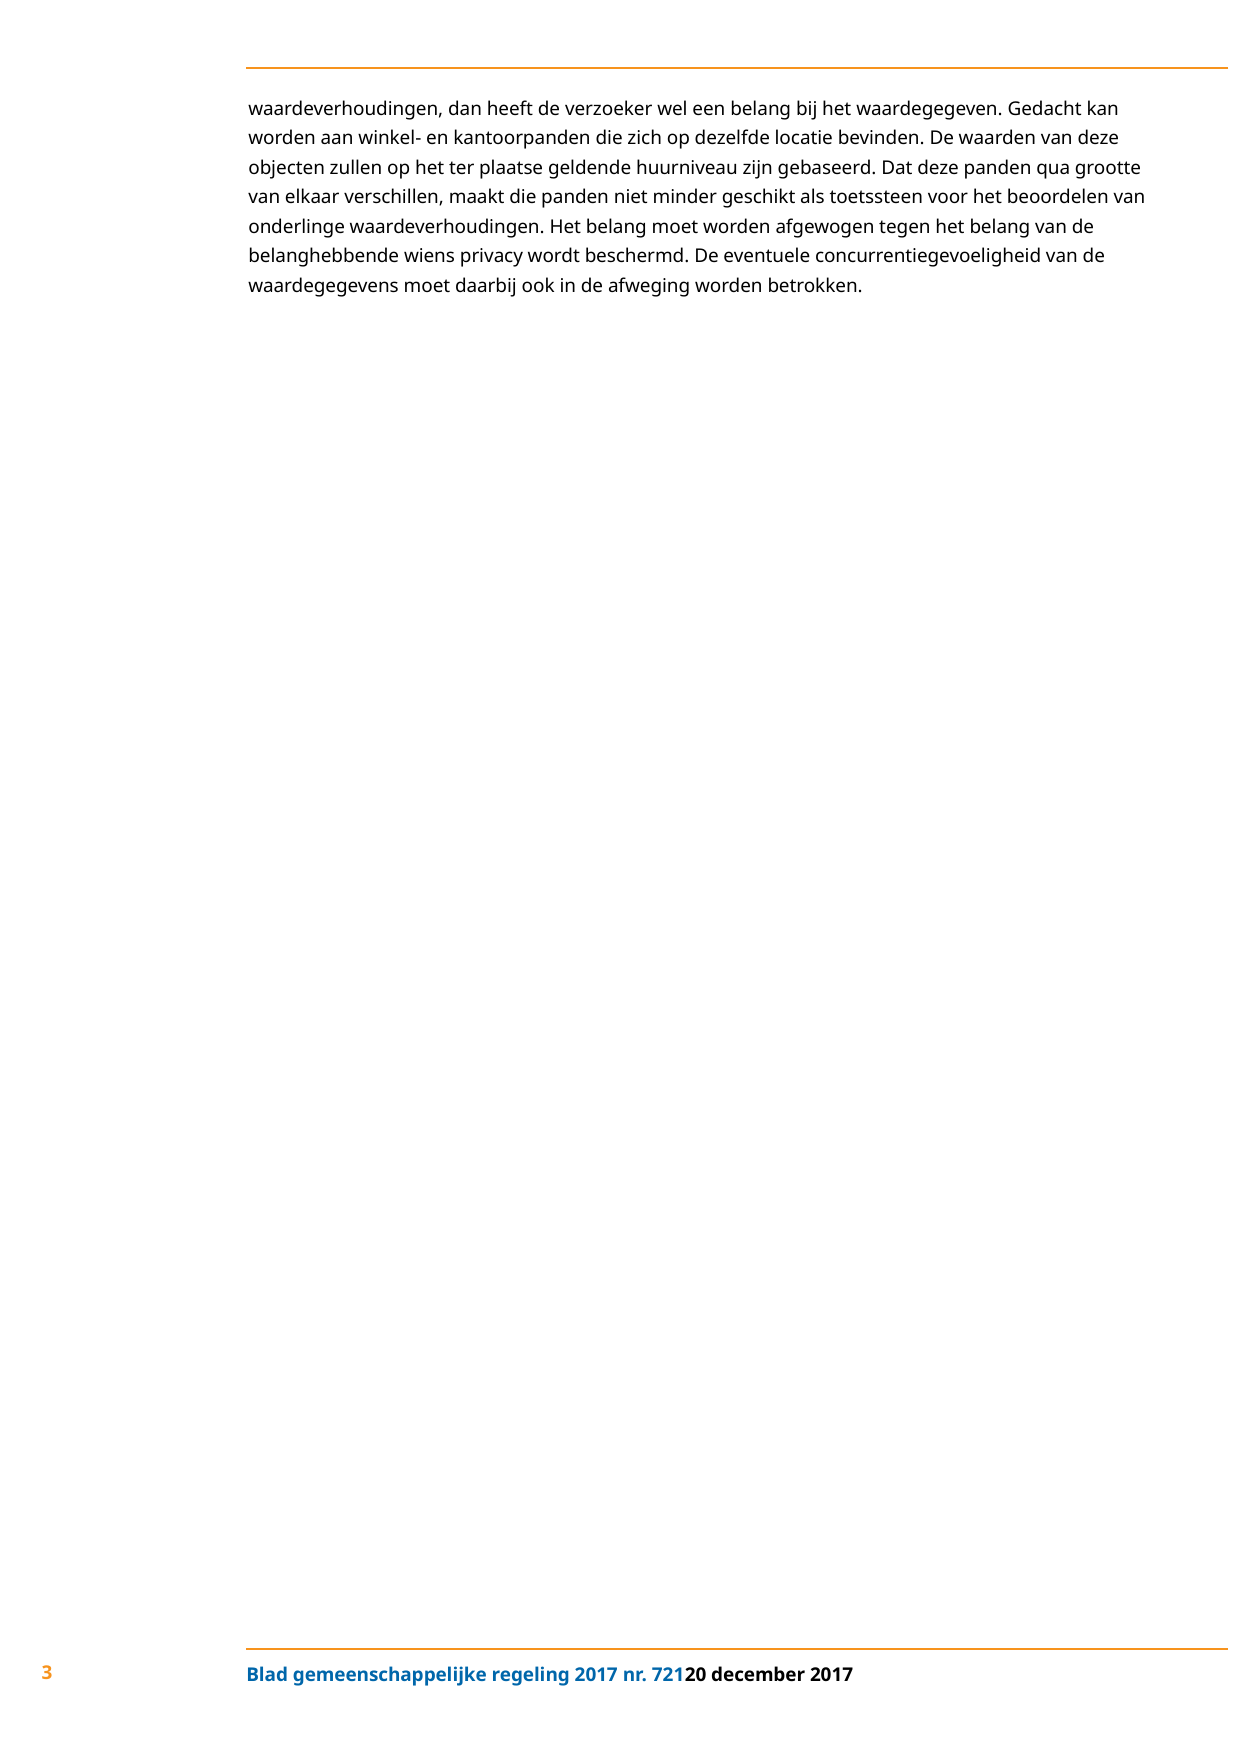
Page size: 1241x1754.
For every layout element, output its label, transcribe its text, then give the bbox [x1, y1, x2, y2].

picture [41, 47, 231, 172]
text waardeverhoudingen, dan heeft de verzoeker wel een belang bij het waardegegeven. Gedacht kan worden aan winkel- en kantoorpanden die zich op dezelfde locatie bevinden. De waarden van deze objecten zullen op het ter plaatse geldende huurniveau zijn gebaseerd. Dat deze panden qua grootte van elkaar verschillen, maakt die panden niet minder geschikt als toetssteen voor het beoordelen van onderlinge waardeverhoudingen. Het belang moet worden afgewogen tegen het belang van de belanghebbende wiens privacy wordt beschermd. De eventuele concurrentiegevoeligheid van de waardegegevens moet daarbij ook in de afweging worden betrokken. [248, 95, 1152, 298]
